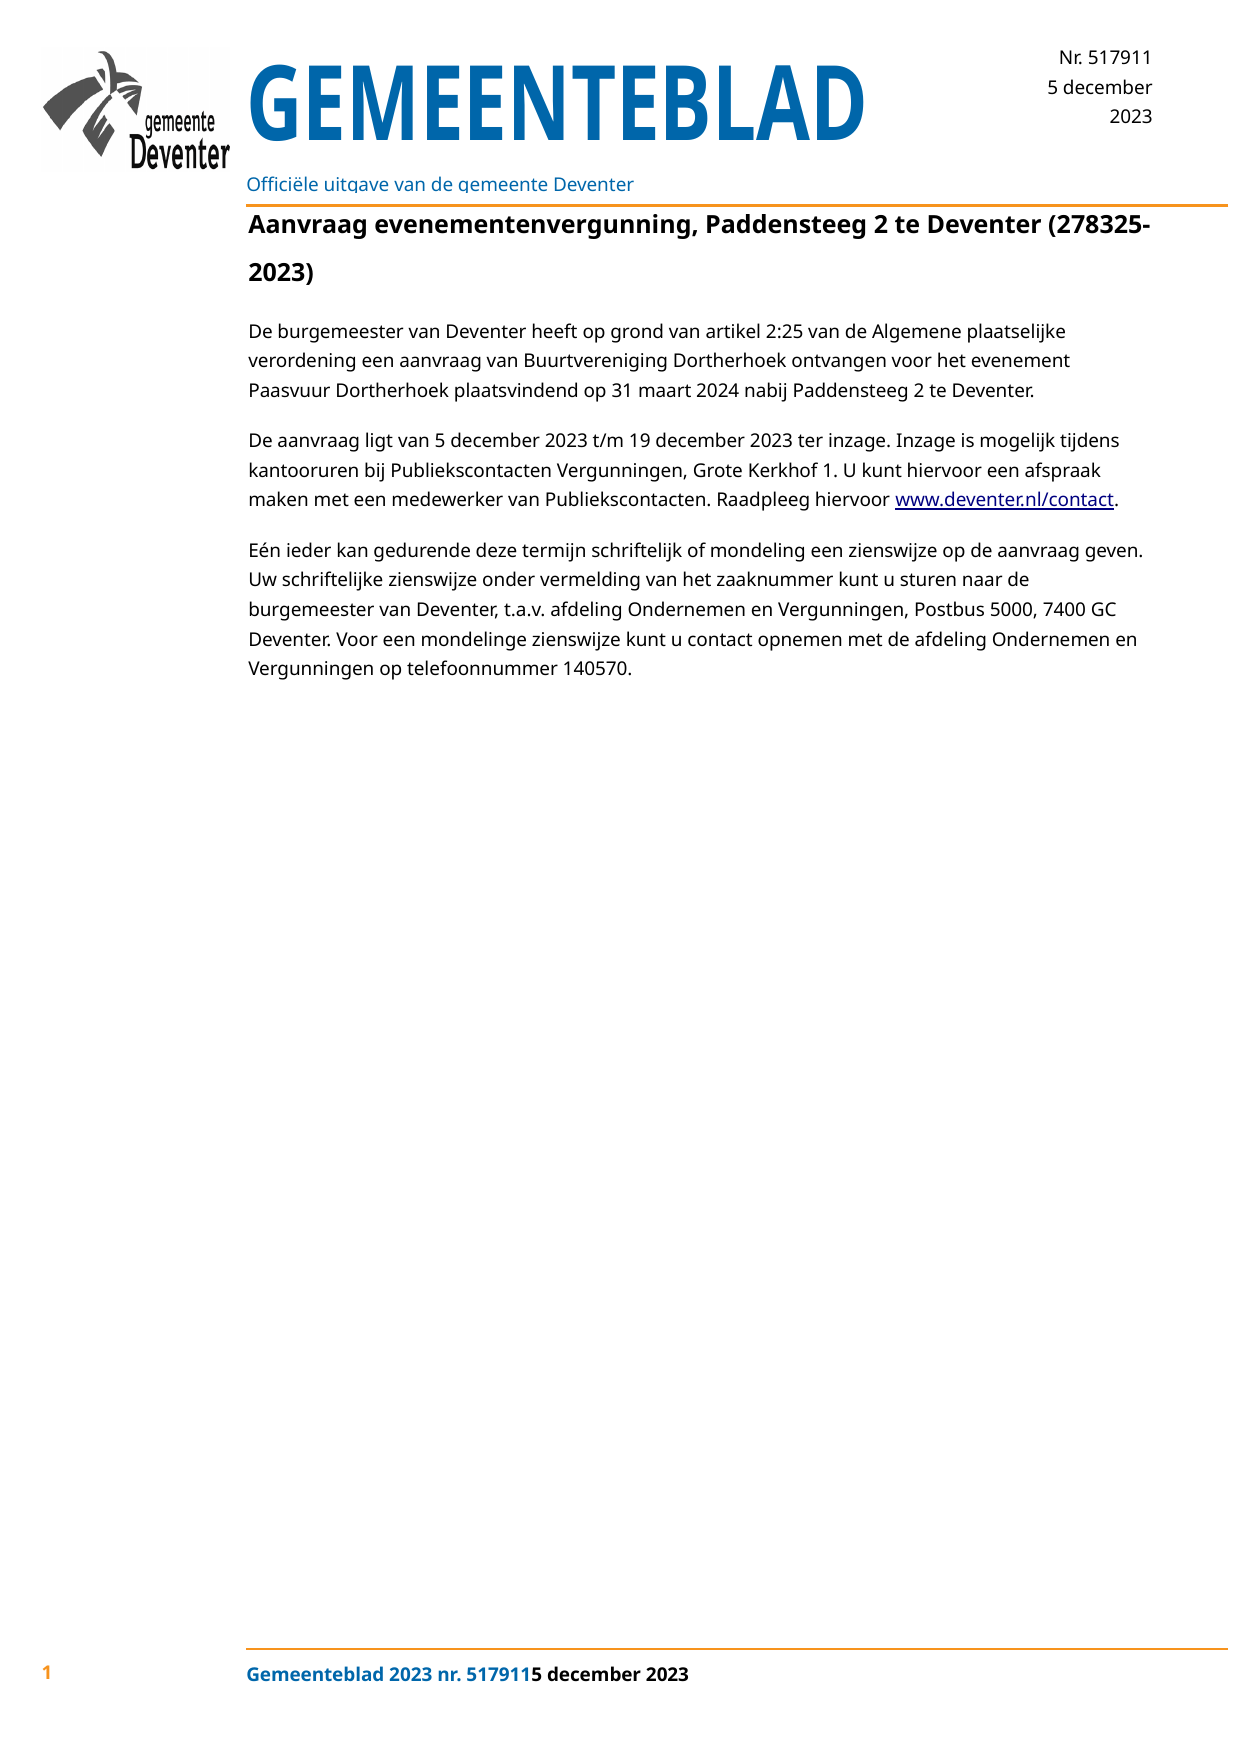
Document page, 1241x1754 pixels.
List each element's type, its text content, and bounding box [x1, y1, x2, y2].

text De aanvraag ligt van 5 december 2023 t/m 19 december 2023 ter inzage. Inzage is mogelijk tijdens kantooruren bij Publiekscontacten Vergunningen, Grote Kerkhof 1. U kunt hiervoor een afspraak maken met een medewerker van Publiekscontacten. Raadpleeg hiervoor www.deventer.nl/contact. [248, 427, 1152, 512]
text Aanvraag evenementenvergunning, Paddensteeg 2 te Deventer (278325-2023) [248, 207, 1152, 288]
picture [41, 47, 231, 172]
text Eén ieder kan gedurende deze termijn schriftelijk of mondeling een zienswijze op de aanvraag geven. Uw schriftelijke zienswijze onder vermelding van het zaaknummer kunt u sturen naar de burgemeester van Deventer, t.a.v. afdeling Ondernemen en Vergunningen, Postbus 5000, 7400 GC Deventer. Voor een mondelinge zienswijze kunt u contact opnemen met de afdeling Ondernemen en Vergunningen op telefoonnummer 140570. [248, 537, 1152, 681]
text De burgemeester van Deventer heeft op grond van artikel 2:25 van de Algemene plaatselijke verordening een aanvraag van Buurtvereniging Dortherhoek ontvangen voor het evenement Paasvuur Dortherhoek plaatsvindend op 31 maart 2024 nabij Paddensteeg 2 te Deventer. [248, 318, 1152, 403]
